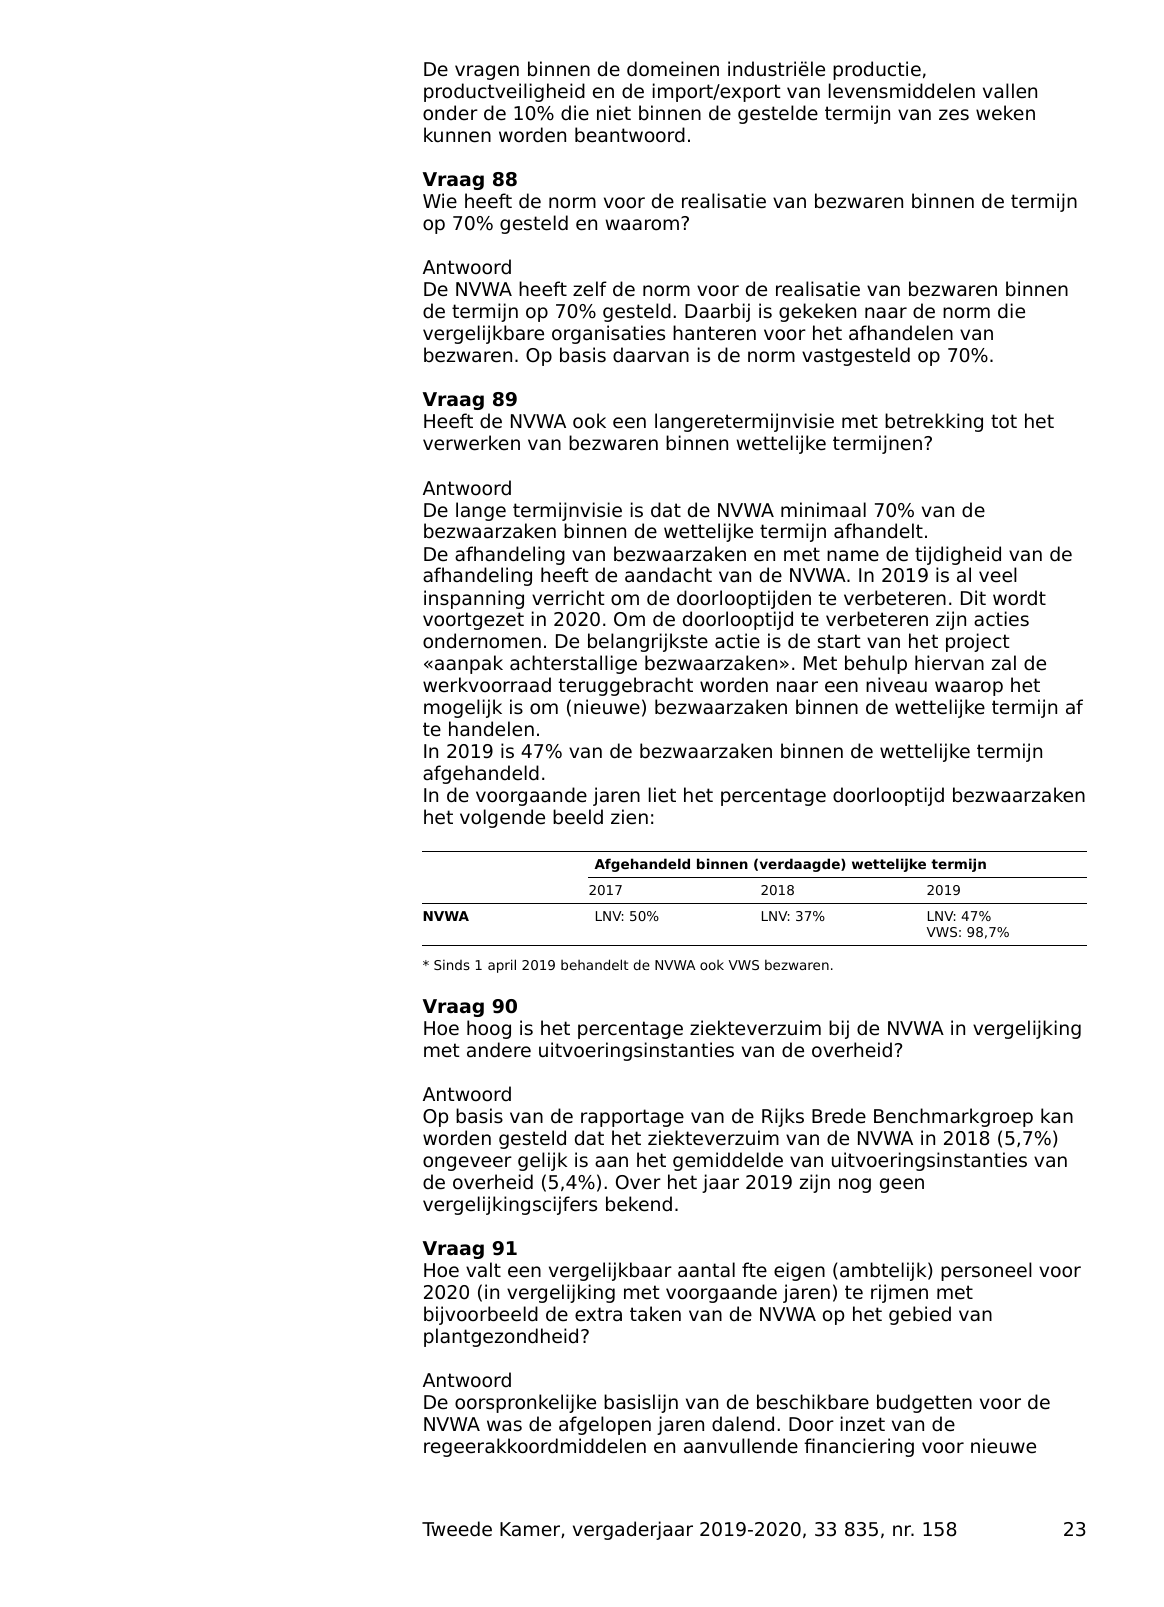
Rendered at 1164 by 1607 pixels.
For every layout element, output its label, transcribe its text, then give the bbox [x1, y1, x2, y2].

table_cell 2018 [754, 878, 921, 903]
table_cell 2019 [921, 878, 1087, 903]
table_cell LNV: 50% [588, 904, 754, 945]
text In 2019 is 47% van de bezwaarzaken binnen de wettelijke termijn afgehandeld. [422, 741, 1087, 785]
text In de voorgaande jaren liet het percentage doorlooptijd bezwaarzaken het volgende beeld zien: [422, 785, 1087, 829]
text Heeft de NVWA ook een langeretermijnvisie met betrekking tot het verwerken van bezwaren binnen wettelijke termijnen? [422, 411, 1087, 455]
text Antwoord [422, 1084, 1087, 1106]
text De vragen binnen de domeinen industriële productie, productveiligheid en de import/export van levensmiddelen vallen onder de 10% die niet binnen de gestelde termijn van zes weken kunnen worden beantwoord. [422, 59, 1087, 147]
text Hoe hoog is het percentage ziekteverzuim bij de NVWA in vergelijking met andere uitvoeringsinstanties van de overheid? [422, 1018, 1087, 1062]
text De afhandeling van bezwaarzaken en met name de tijdigheid van de afhandeling heeft de aandacht van de NVWA. In 2019 is al veel inspanning verricht om de doorlooptijden te verbeteren. Dit wordt voortgezet in 2020. Om de doorlooptijd te verbeteren zijn acties ondernomen. De belangrijkste actie is de start van het project «aanpak achterstallige bezwaarzaken». Met behulp hiervan zal de werkvoorraad teruggebracht worden naar een niveau waarop het mogelijk is om (nieuwe) bezwaarzaken binnen de wettelijke termijn af te handelen. [422, 543, 1087, 741]
text Op basis van de rapportage van de Rijks Brede Benchmarkgroep kan worden gesteld dat het ziekteverzuim van de NVWA in 2018 (5,7%) ongeveer gelijk is aan het gemiddelde van uitvoeringsinstanties van de overheid (5,4%). Over het jaar 2019 zijn nog geen vergelijkingscijfers bekend. [422, 1106, 1087, 1216]
table_header Afgehandeld binnen (verdaagde) wettelijke termijn [588, 852, 1087, 877]
text Vraag 89 [422, 389, 1087, 411]
table_cell NVWA [422, 904, 588, 945]
text Vraag 88 [422, 169, 1087, 191]
table_cell LNV: 47% VWS: 98,7% [921, 904, 1087, 945]
text De lange termijnvisie is dat de NVWA minimaal 70% van de bezwaarzaken binnen de wettelijke termijn afhandelt. [422, 499, 1087, 543]
table_cell 2017 [588, 878, 754, 903]
text De oorspronkelijke basislijn van de beschikbare budgetten voor de NVWA was de afgelopen jaren dalend. Door inzet van de regeerakkoordmiddelen en aanvullende financiering voor nieuwe [422, 1392, 1087, 1458]
table_header [422, 852, 588, 903]
text Wie heeft de norm voor de realisatie van bezwaren binnen de termijn op 70% gesteld en waarom? [422, 191, 1087, 235]
text Vraag 91 [422, 1238, 1087, 1260]
text Antwoord [422, 477, 1087, 499]
text Vraag 90 [422, 996, 1087, 1018]
text Hoe valt een vergelijkbaar aantal fte eigen (ambtelijk) personeel voor 2020 (in vergelijking met voorgaande jaren) te rijmen met bijvoorbeeld de extra taken van de NVWA op het gebied van plantgezondheid? [422, 1260, 1087, 1348]
text De NVWA heeft zelf de norm voor de realisatie van bezwaren binnen de termijn op 70% gesteld. Daarbij is gekeken naar de norm die vergelijkbare organisaties hanteren voor het afhandelen van bezwaren. Op basis daarvan is de norm vastgesteld op 70%. [422, 279, 1087, 367]
text Antwoord [422, 257, 1087, 279]
table_cell * Sinds 1 april 2019 behandelt de NVWA ook VWS bezwaren. [422, 946, 1087, 974]
table_cell LNV: 37% [754, 904, 921, 945]
text Antwoord [422, 1370, 1087, 1392]
